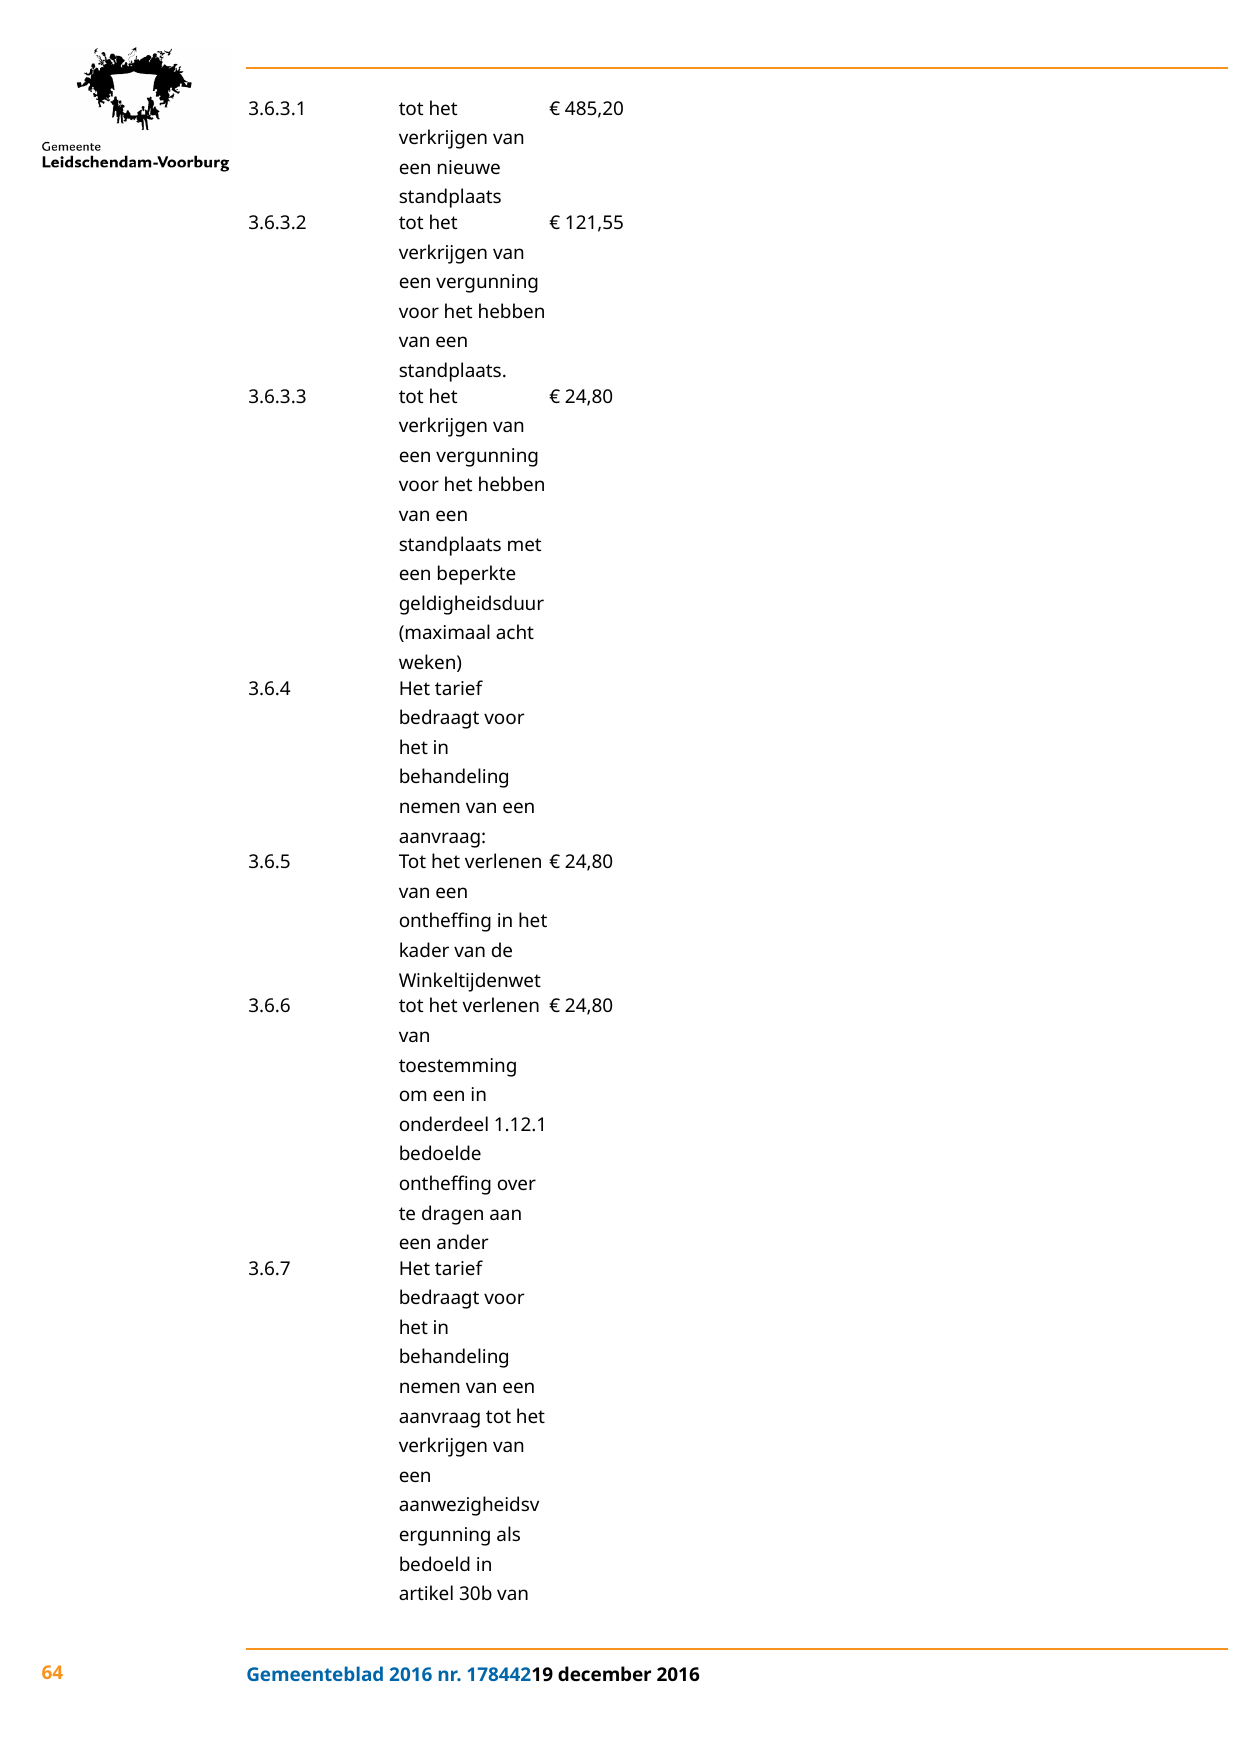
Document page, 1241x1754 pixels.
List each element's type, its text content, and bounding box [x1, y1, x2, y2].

table_cell 3.6.4 [248, 675, 398, 848]
table_cell 3.6.3.3 [248, 383, 398, 675]
table_cell € 121,55 [549, 209, 700, 383]
table_cell Tot het verlenen van een ontheffing in het kader van de Winkeltijdenwet [399, 849, 549, 993]
table_cell € 24,80 [549, 849, 700, 993]
table_cell tot het verkrijgen van een nieuwe standplaats [399, 95, 549, 209]
table_cell Het tarief bedraagt voor het in behandeling nemen van een aanvraag tot het verkrijgen van een aanwezigheidsvergunning als bedoeld in artikel 30b van [399, 1255, 549, 1606]
table_cell 3.6.6 [248, 993, 398, 1255]
table_cell € 24,80 [549, 383, 700, 675]
table_cell tot het verkrijgen van een vergunning voor het hebben van een standplaats met een beperkte geldigheidsduur (maximaal acht weken) [399, 383, 549, 675]
table_cell € 24,80 [549, 993, 700, 1255]
table_cell [700, 849, 850, 993]
table_cell [700, 1255, 850, 1606]
table_cell [700, 675, 850, 848]
table_cell 3.6.7 [248, 1255, 398, 1606]
table_cell 3.6.3.2 [248, 209, 398, 383]
picture [41, 47, 231, 172]
table_cell 3.6.5 [248, 849, 398, 993]
table_cell 3.6.3.1 [248, 95, 398, 209]
table_cell [700, 993, 850, 1255]
table_cell [549, 675, 700, 848]
table_cell tot het verkrijgen van een vergunning voor het hebben van een standplaats. [399, 209, 549, 383]
table_cell € 485,20 [549, 95, 700, 209]
table_cell tot het verlenen van toestemming om een in onderdeel 1.12.1 bedoelde ontheffing over te dragen aan een ander [399, 993, 549, 1255]
table_cell Het tarief bedraagt voor het in behandeling nemen van een aanvraag: [399, 675, 549, 848]
table_cell [549, 1255, 700, 1606]
